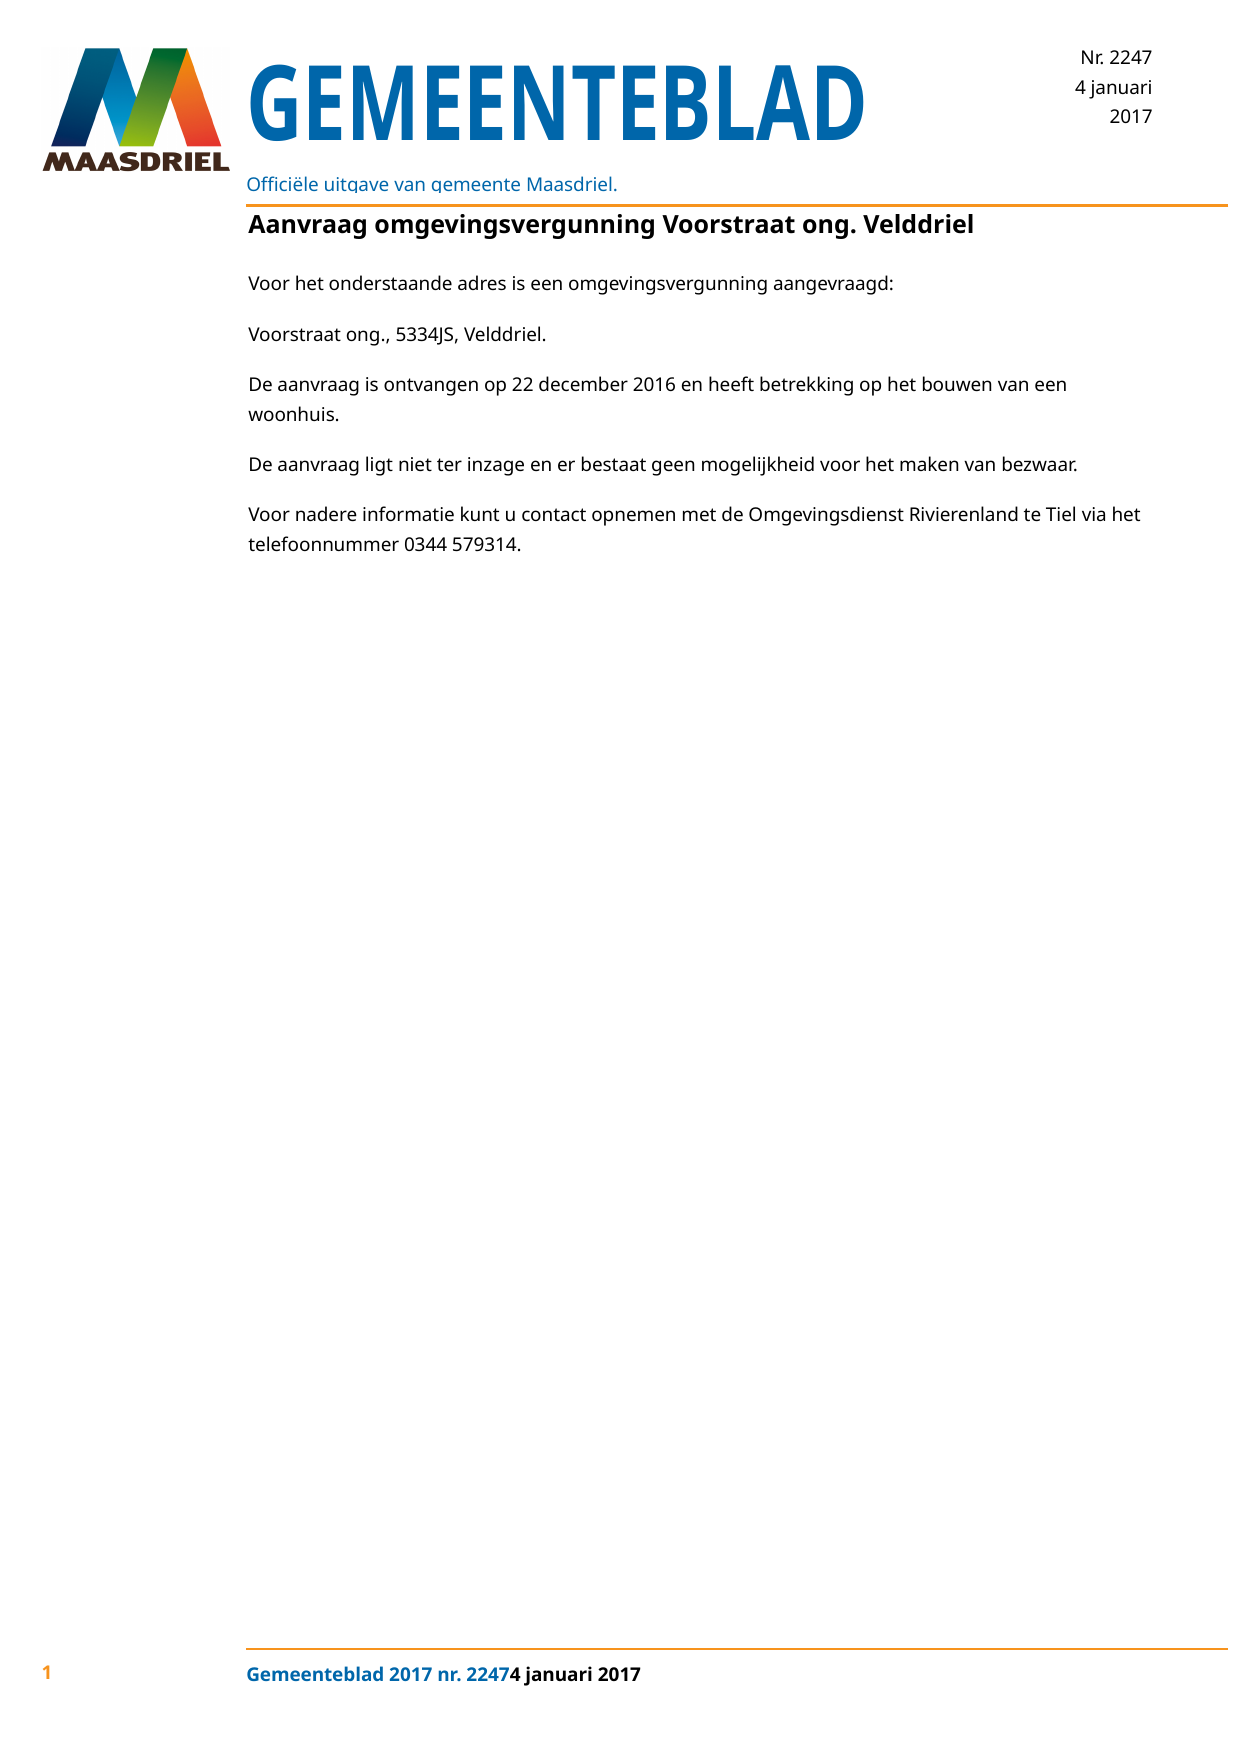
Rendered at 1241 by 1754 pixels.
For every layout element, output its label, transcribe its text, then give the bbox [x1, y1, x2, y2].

text Voor het onderstaande adres is een omgevingsvergunning aangevraagd: [248, 270, 1152, 296]
picture [41, 47, 231, 172]
text De aanvraag ligt niet ter inzage en er bestaat geen mogelijkheid voor het maken van bezwaar. [248, 451, 1152, 477]
text Voor nadere informatie kunt u contact opnemen met de Omgevingsdienst Rivierenland te Tiel via het telefoonnummer 0344 579314. [248, 502, 1152, 557]
text De aanvraag is ontvangen op 22 december 2016 en heeft betrekking op het bouwen van een woonhuis. [248, 371, 1152, 426]
text Aanvraag omgevingsvergunning Voorstraat ong. Velddriel [248, 207, 1152, 241]
text Voorstraat ong., 5334JS, Velddriel. [248, 321, 1152, 346]
